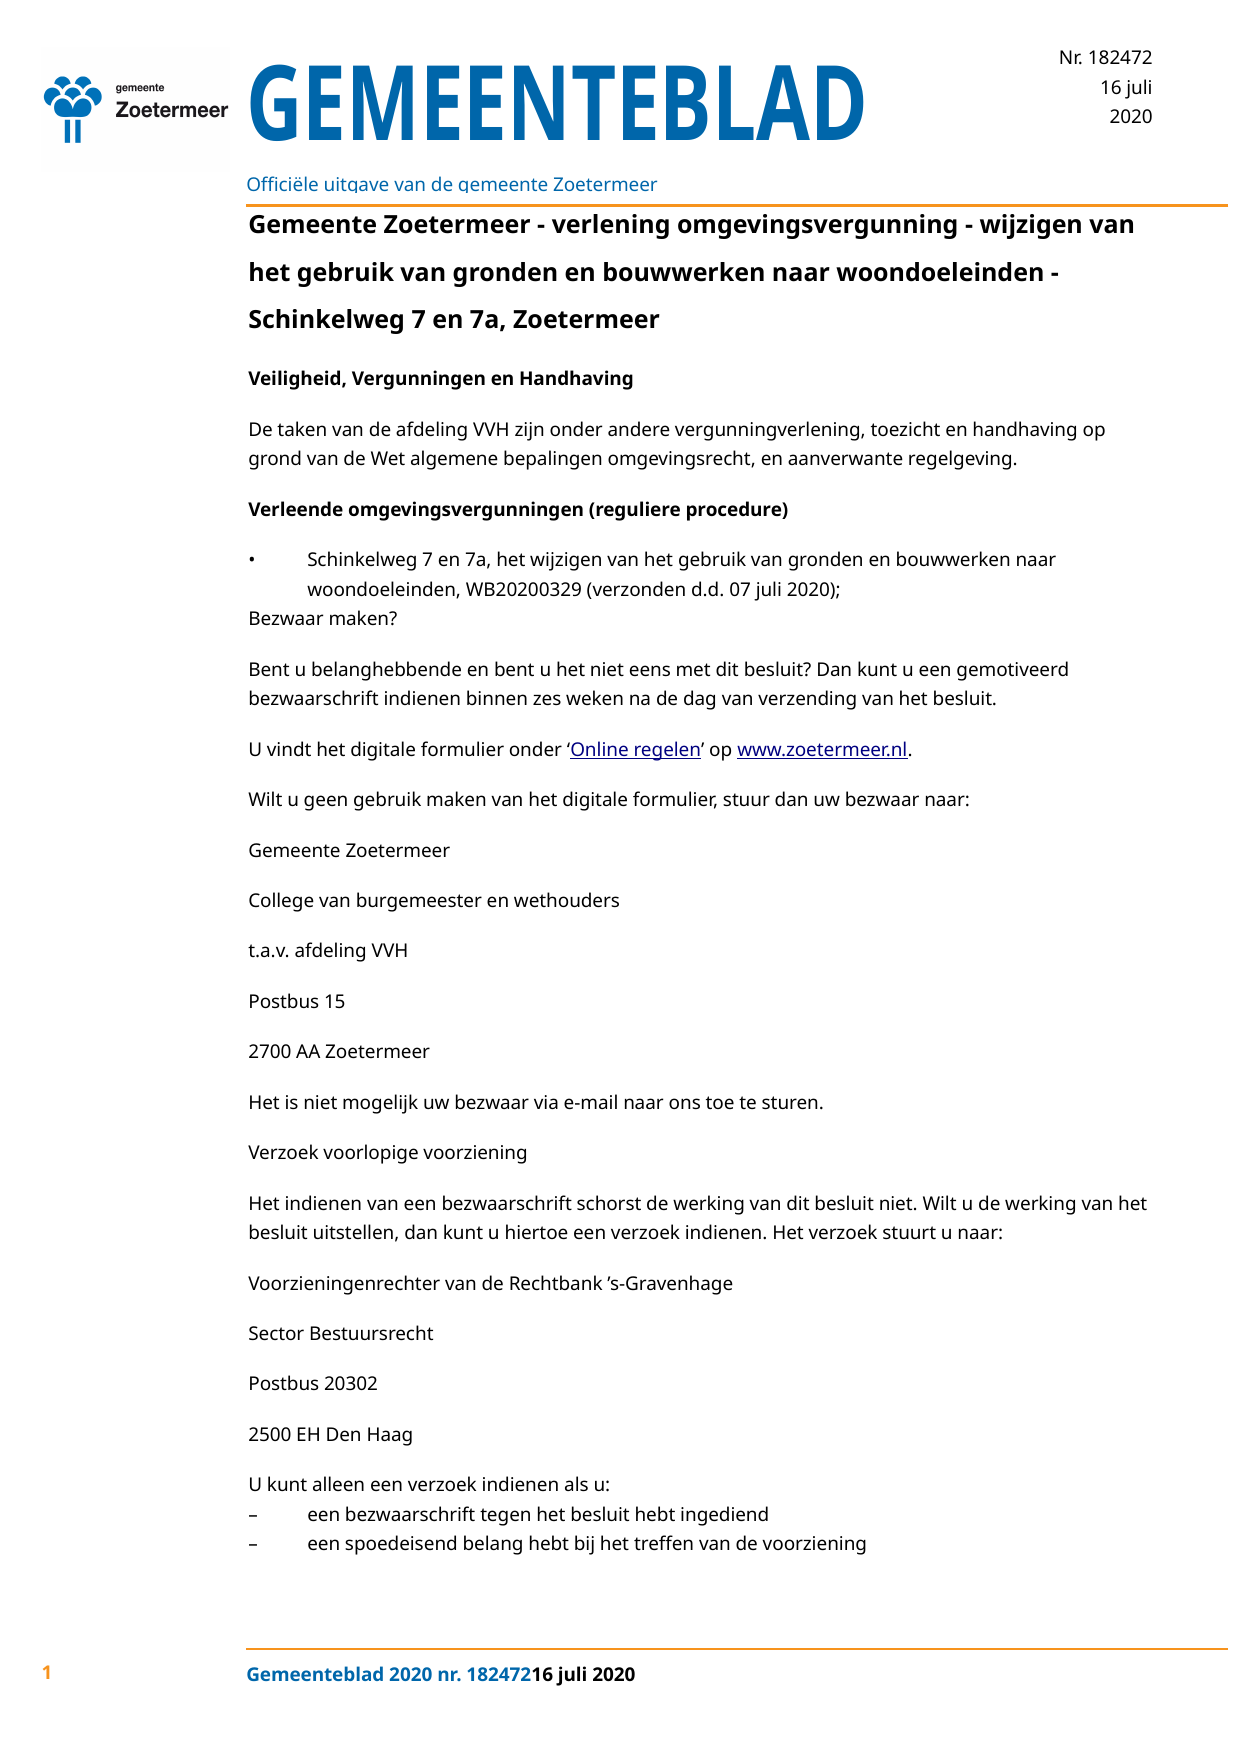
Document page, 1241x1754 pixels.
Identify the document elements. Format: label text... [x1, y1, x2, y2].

text De taken van de afdeling VVH zijn onder andere vergunningverlening, toezicht en handhaving op grond van de Wet algemene bepalingen omgevingsrecht, en aanverwante regelgeving. [248, 416, 1152, 471]
text Verzoek voorlopige voorziening [248, 1139, 1152, 1165]
text Wilt u geen gebruik maken van het digitale formulier, stuur dan uw bezwaar naar: [248, 786, 1152, 812]
picture [41, 47, 231, 172]
text Verleende omgevingsvergunningen (reguliere procedure) [248, 496, 1152, 522]
list een bezwaarschrift tegen het besluit hebt ingediend [248, 1501, 1152, 1527]
list een spoedeisend belang hebt bij het treffen van de voorziening [248, 1531, 1152, 1556]
text Bezwaar maken? [248, 606, 1152, 631]
text Bent u belanghebbende en bent u het niet eens met dit besluit? Dan kunt u een gemotiveerd bezwaarschrift indienen binnen zes weken na de dag van verzending van het besluit. [248, 656, 1152, 711]
text College van burgemeester en wethouders [248, 887, 1152, 913]
text Sector Bestuursrecht [248, 1320, 1152, 1346]
text 2700 AA Zoetermeer [248, 1038, 1152, 1064]
text Postbus 20302 [248, 1371, 1152, 1396]
text t.a.v. afdeling VVH [248, 938, 1152, 963]
text U vindt het digitale formulier onder ‘Online regelen’ op www.zoetermeer.nl. [248, 736, 1152, 762]
text 2500 EH Den Haag [248, 1421, 1152, 1447]
text Postbus 15 [248, 988, 1152, 1014]
text Voorzieningenrechter van de Rechtbank ’s-Gravenhage [248, 1270, 1152, 1295]
text U kunt alleen een verzoek indienen als u: [248, 1471, 1152, 1497]
text Gemeente Zoetermeer - verlening omgevingsvergunning - wijzigen van het gebruik van gronden en bouwwerken naar woondoeleinden - Schinkelweg 7 en 7a, Zoetermeer [248, 207, 1152, 336]
list Schinkelweg 7 en 7a, het wijzigen van het gebruik van gronden en bouwwerken naar woondoeleinden, WB20200329 (verzonden d.d. 07 juli 2020); [248, 546, 1152, 602]
text Veiligheid, Vergunningen en Handhaving [248, 366, 1152, 391]
text Het indienen van een bezwaarschrift schorst de werking van dit besluit niet. Wilt u de werking van het besluit uitstellen, dan kunt u hiertoe een verzoek indienen. Het verzoek stuurt u naar: [248, 1190, 1152, 1245]
text Gemeente Zoetermeer [248, 837, 1152, 862]
text Het is niet mogelijk uw bezwaar via e-mail naar ons toe te sturen. [248, 1089, 1152, 1114]
